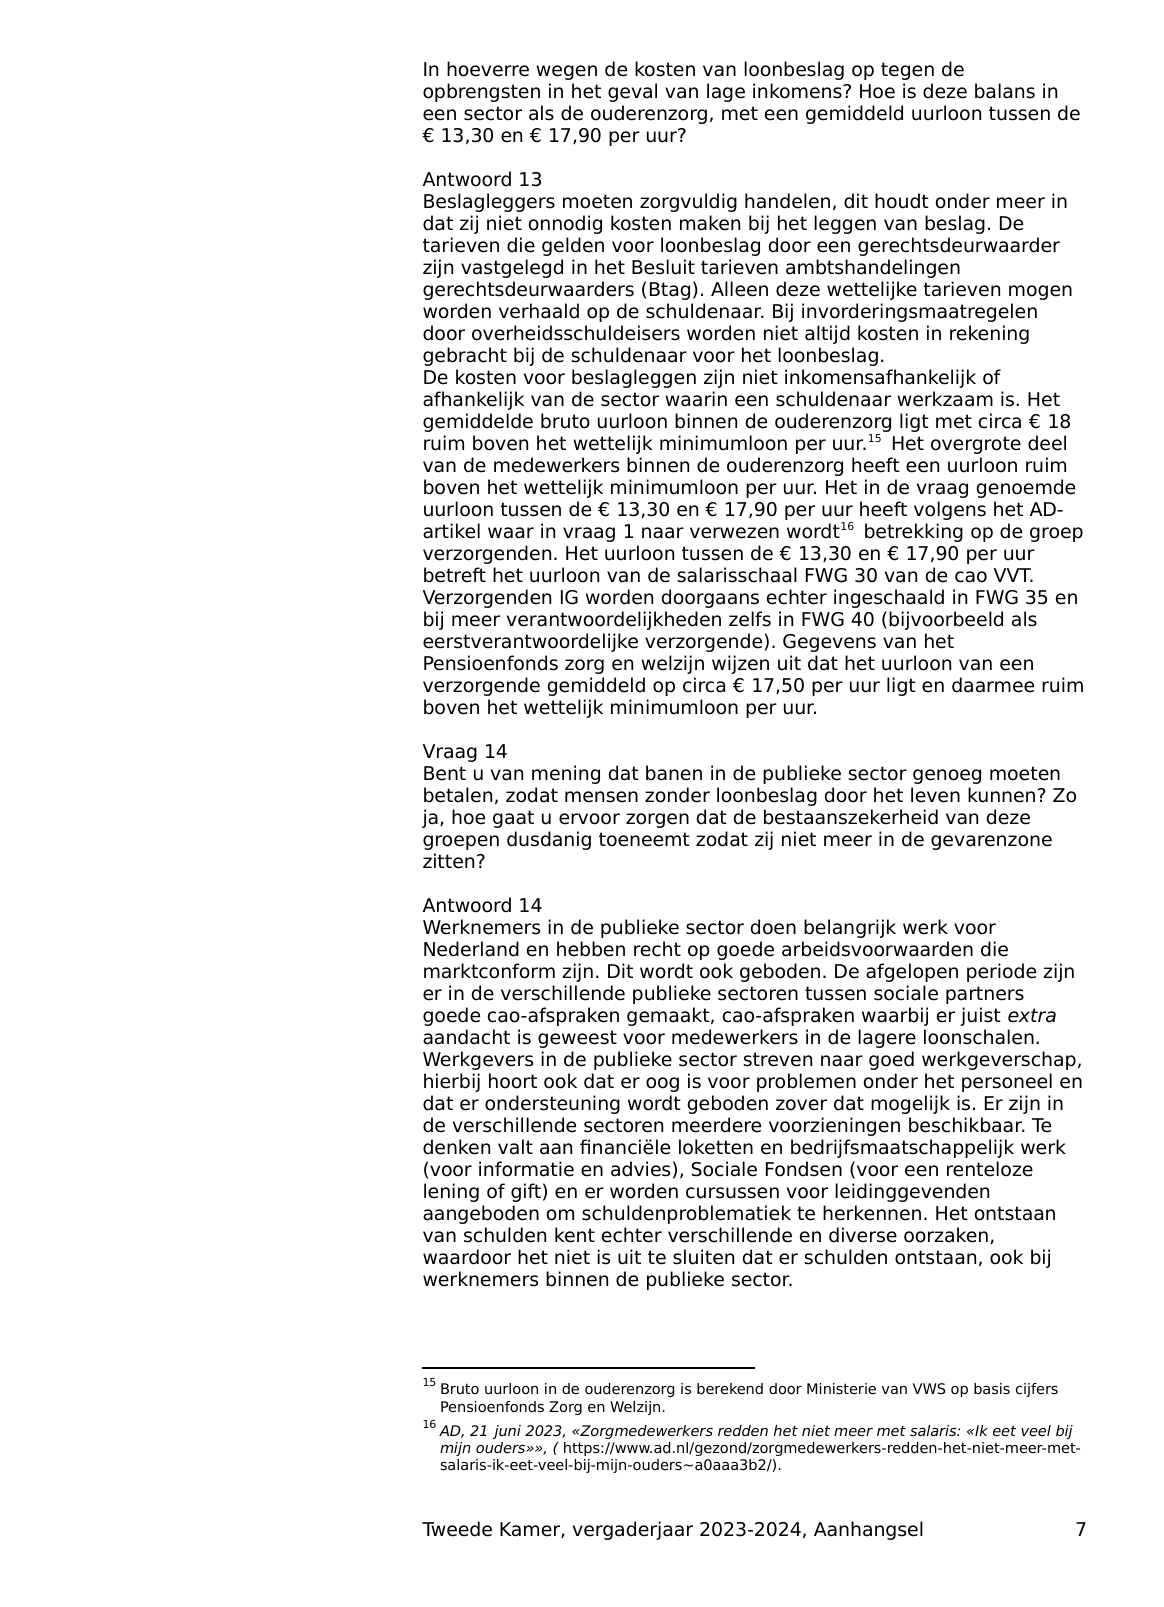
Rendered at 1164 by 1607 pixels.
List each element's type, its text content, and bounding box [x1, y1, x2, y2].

text Bruto uurloon in de ouderenzorg is berekend door Ministerie van VWS op basis cijfers Pensioenfonds Zorg en Welzijn. [422, 1377, 1087, 1416]
text Vraag 14 [422, 741, 1087, 763]
text Antwoord 14 [422, 895, 1087, 917]
text De kosten voor beslagleggen zijn niet inkomensafhankelijk of afhankelijk van de sector waarin een schuldenaar werkzaam is. Het gemiddelde bruto uurloon binnen de ouderenzorg ligt met circa € 18 ruim boven het wettelijk minimumloon per uur. Het overgrote deel van de medewerkers binnen de ouderenzorg heeft een uurloon ruim boven het wettelijk minimumloon per uur. Het in de vraag genoemde uurloon tussen de € 13,30 en € 17,90 per uur heeft volgens het AD-artikel waar in vraag 1 naar verwezen wordt betrekking op de groep verzorgenden. Het uurloon tussen de € 13,30 en € 17,90 per uur betreft het uurloon van de salarisschaal FWG 30 van de cao VVT. Verzorgenden IG worden doorgaans echter ingeschaald in FWG 35 en bij meer verantwoordelijkheden zelfs in FWG 40 (bijvoorbeeld als eerstverantwoordelijke verzorgende). Gegevens van het Pensioenfonds zorg en welzijn wijzen uit dat het uurloon van een verzorgende gemiddeld op circa € 17,50 per uur ligt en daarmee ruim boven het wettelijk minimumloon per uur. [422, 367, 1087, 719]
text AD, 21 juni 2023, «Zorgmedewerkers redden het niet meer met salaris: «Ik eet veel bij mijn ouders»», ( https://www.ad.nl/gezond/zorgmedewerkers-redden-het-niet-meer-met-salaris-ik-eet-veel-bij-mijn-ouders~a0aaa3b2/). [422, 1418, 1087, 1474]
text Werknemers in de publieke sector doen belangrijk werk voor Nederland en hebben recht op goede arbeidsvoorwaarden die marktconform zijn. Dit wordt ook geboden. De afgelopen periode zijn er in de verschillende publieke sectoren tussen sociale partners goede cao-afspraken gemaakt, cao-afspraken waarbij er juist extra aandacht is geweest voor medewerkers in de lagere loonschalen. Werkgevers in de publieke sector streven naar goed werkgeverschap, hierbij hoort ook dat er oog is voor problemen onder het personeel en dat er ondersteuning wordt geboden zover dat mogelijk is. Er zijn in de verschillende sectoren meerdere voorzieningen beschikbaar. Te denken valt aan financiële loketten en bedrijfsmaatschappelijk werk (voor informatie en advies), Sociale Fondsen (voor een renteloze lening of gift) en er worden cursussen voor leidinggevenden aangeboden om schuldenproblematiek te herkennen. Het ontstaan van schulden kent echter verschillende en diverse oorzaken, waardoor het niet is uit te sluiten dat er schulden ontstaan, ook bij werknemers binnen de publieke sector. [422, 917, 1087, 1291]
text Bent u van mening dat banen in de publieke sector genoeg moeten betalen, zodat mensen zonder loonbeslag door het leven kunnen? Zo ja, hoe gaat u ervoor zorgen dat de bestaanszekerheid van deze groepen dusdanig toeneemt zodat zij niet meer in de gevarenzone zitten? [422, 763, 1087, 873]
text In hoeverre wegen de kosten van loonbeslag op tegen de opbrengsten in het geval van lage inkomens? Hoe is deze balans in een sector als de ouderenzorg, met een gemiddeld uurloon tussen de € 13,30 en € 17,90 per uur? [422, 59, 1087, 147]
text Beslagleggers moeten zorgvuldig handelen, dit houdt onder meer in dat zij niet onnodig kosten maken bij het leggen van beslag. De tarieven die gelden voor loonbeslag door een gerechtsdeurwaarder zijn vastgelegd in het Besluit tarieven ambtshandelingen gerechtsdeurwaarders (Btag). Alleen deze wettelijke tarieven mogen worden verhaald op de schuldenaar. Bij invorderingsmaatregelen door overheidsschuldeisers worden niet altijd kosten in rekening gebracht bij de schuldenaar voor het loonbeslag. [422, 191, 1087, 367]
text Antwoord 13 [422, 169, 1087, 191]
